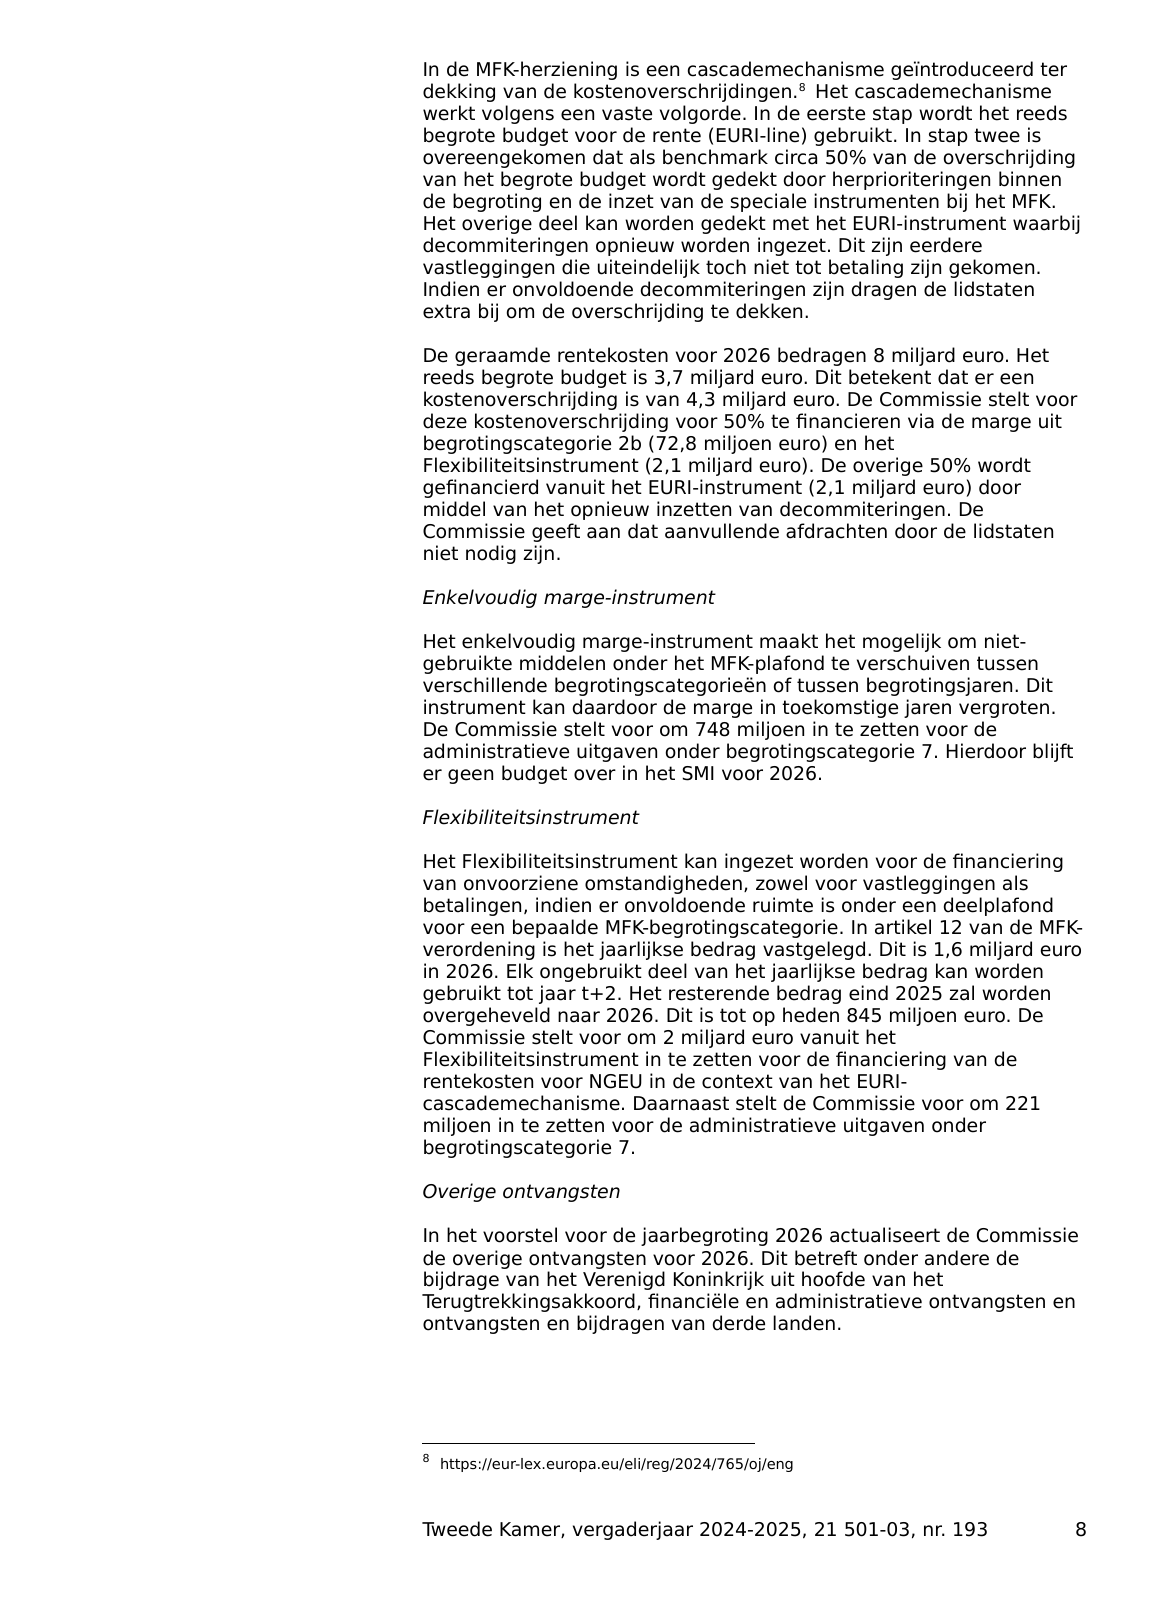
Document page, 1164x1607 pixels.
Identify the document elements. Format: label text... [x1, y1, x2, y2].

subtitle Enkelvoudig marge-instrument [422, 587, 1087, 609]
text In de MFK-herziening is een cascademechanisme geïntroduceerd ter dekking van de kostenoverschrijdingen. Het cascademechanisme werkt volgens een vaste volgorde. In de eerste stap wordt het reeds begrote budget voor de rente (EURI-line) gebruikt. In stap twee is overeengekomen dat als benchmark circa 50% van de overschrijding van het begrote budget wordt gedekt door herprioriteringen binnen de begroting en de inzet van de speciale instrumenten bij het MFK. Het overige deel kan worden gedekt met het EURI-instrument waarbij decommiteringen opnieuw worden ingezet. Dit zijn eerdere vastleggingen die uiteindelijk toch niet tot betaling zijn gekomen. Indien er onvoldoende decommiteringen zijn dragen de lidstaten extra bij om de overschrijding te dekken. [422, 59, 1087, 323]
text De geraamde rentekosten voor 2026 bedragen 8 miljard euro. Het reeds begrote budget is 3,7 miljard euro. Dit betekent dat er een kostenoverschrijding is van 4,3 miljard euro. De Commissie stelt voor deze kostenoverschrijding voor 50% te financieren via de marge uit begrotingscategorie 2b (72,8 miljoen euro) en het Flexibiliteitsinstrument (2,1 miljard euro). De overige 50% wordt gefinancierd vanuit het EURI-instrument (2,1 miljard euro) door middel van het opnieuw inzetten van decommiteringen. De Commissie geeft aan dat aanvullende afdrachten door de lidstaten niet nodig zijn. [422, 345, 1087, 565]
text Het Flexibiliteitsinstrument kan ingezet worden voor de financiering van onvoorziene omstandigheden, zowel voor vastleggingen als betalingen, indien er onvoldoende ruimte is onder een deelplafond voor een bepaalde MFK-begrotingscategorie. In artikel 12 van de MFK-verordening is het jaarlijkse bedrag vastgelegd. Dit is 1,6 miljard euro in 2026. Elk ongebruikt deel van het jaarlijkse bedrag kan worden gebruikt tot jaar t+2. Het resterende bedrag eind 2025 zal worden overgeheveld naar 2026. Dit is tot op heden 845 miljoen euro. De Commissie stelt voor om 2 miljard euro vanuit het Flexibiliteitsinstrument in te zetten voor de financiering van de rentekosten voor NGEU in de context van het EURI-cascademechanisme. Daarnaast stelt de Commissie voor om 221 miljoen in te zetten voor de administratieve uitgaven onder begrotingscategorie 7. [422, 851, 1087, 1159]
text In het voorstel voor de jaarbegroting 2026 actualiseert de Commissie de overige ontvangsten voor 2026. Dit betreft onder andere de bijdrage van het Verenigd Koninkrijk uit hoofde van het Terugtrekkingsakkoord, financiële en administratieve ontvangsten en ontvangsten en bijdragen van derde landen. [422, 1225, 1087, 1335]
subtitle Overige ontvangsten [422, 1181, 1087, 1203]
subtitle Flexibiliteitsinstrument [422, 807, 1087, 829]
text https://eur-lex.europa.eu/eli/reg/2024/765/oj/eng [422, 1452, 1087, 1474]
text Het enkelvoudig marge-instrument maakt het mogelijk om niet-gebruikte middelen onder het MFK-plafond te verschuiven tussen verschillende begrotingscategorieën of tussen begrotingsjaren. Dit instrument kan daardoor de marge in toekomstige jaren vergroten. De Commissie stelt voor om 748 miljoen in te zetten voor de administratieve uitgaven onder begrotingscategorie 7. Hierdoor blijft er geen budget over in het SMI voor 2026. [422, 631, 1087, 785]
